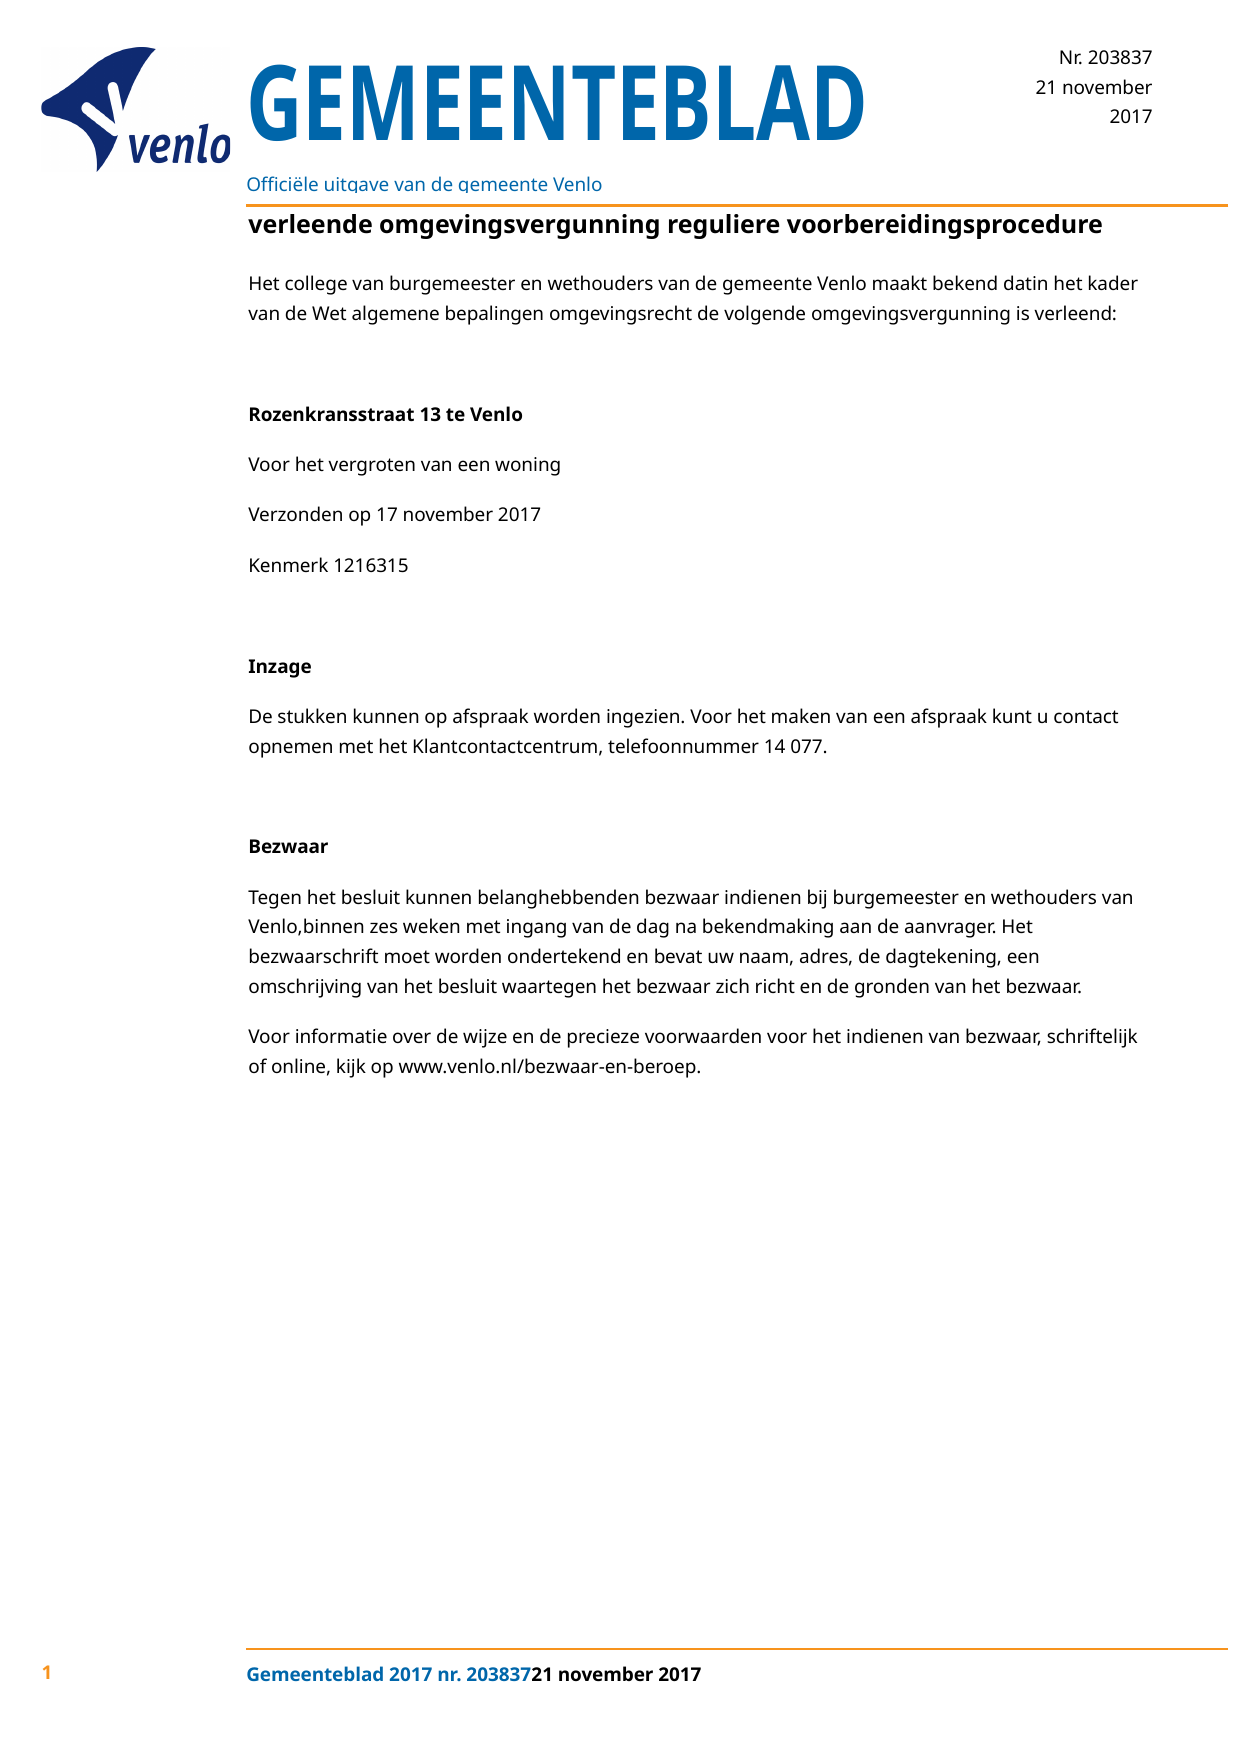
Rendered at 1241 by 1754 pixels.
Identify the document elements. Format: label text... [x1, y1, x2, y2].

text Rozenkransstraat 13 te Venlo [248, 401, 1152, 426]
text Voor het vergroten van een woning [248, 451, 1152, 477]
text De stukken kunnen op afspraak worden ingezien. Voor het maken van een afspraak kunt u contact opnemen met het Klantcontactcentrum, telefoonnummer 14 077. [248, 703, 1152, 758]
text Kenmerk 1216315 [248, 552, 1152, 578]
text Verzonden op 17 november 2017 [248, 502, 1152, 527]
text Het college van burgemeester en wethouders van de gemeente Venlo maakt bekend datin het kader van de Wet algemene bepalingen omgevingsrecht de volgende omgevingsvergunning is verleend: [248, 270, 1152, 326]
text Bezwaar [248, 834, 1152, 859]
picture [41, 47, 231, 172]
text Inzage [248, 653, 1152, 678]
text Tegen het besluit kunnen belanghebbenden bezwaar indienen bij burgemeester en wethouders van Venlo,binnen zes weken met ingang van de dag na bekendmaking aan de aanvrager. Het bezwaarschrift moet worden ondertekend en bevat uw naam, adres, de dagtekening, een omschrijving van het besluit waartegen het bezwaar zich richt en de gronden van het bezwaar. [248, 884, 1152, 998]
text Voor informatie over de wijze en de precieze voorwaarden voor het indienen van bezwaar, schriftelijk of online, kijk op www.venlo.nl/bezwaar-en-beroep. [248, 1023, 1152, 1078]
text verleende omgevingsvergunning reguliere voorbereidingsprocedure [248, 207, 1152, 241]
